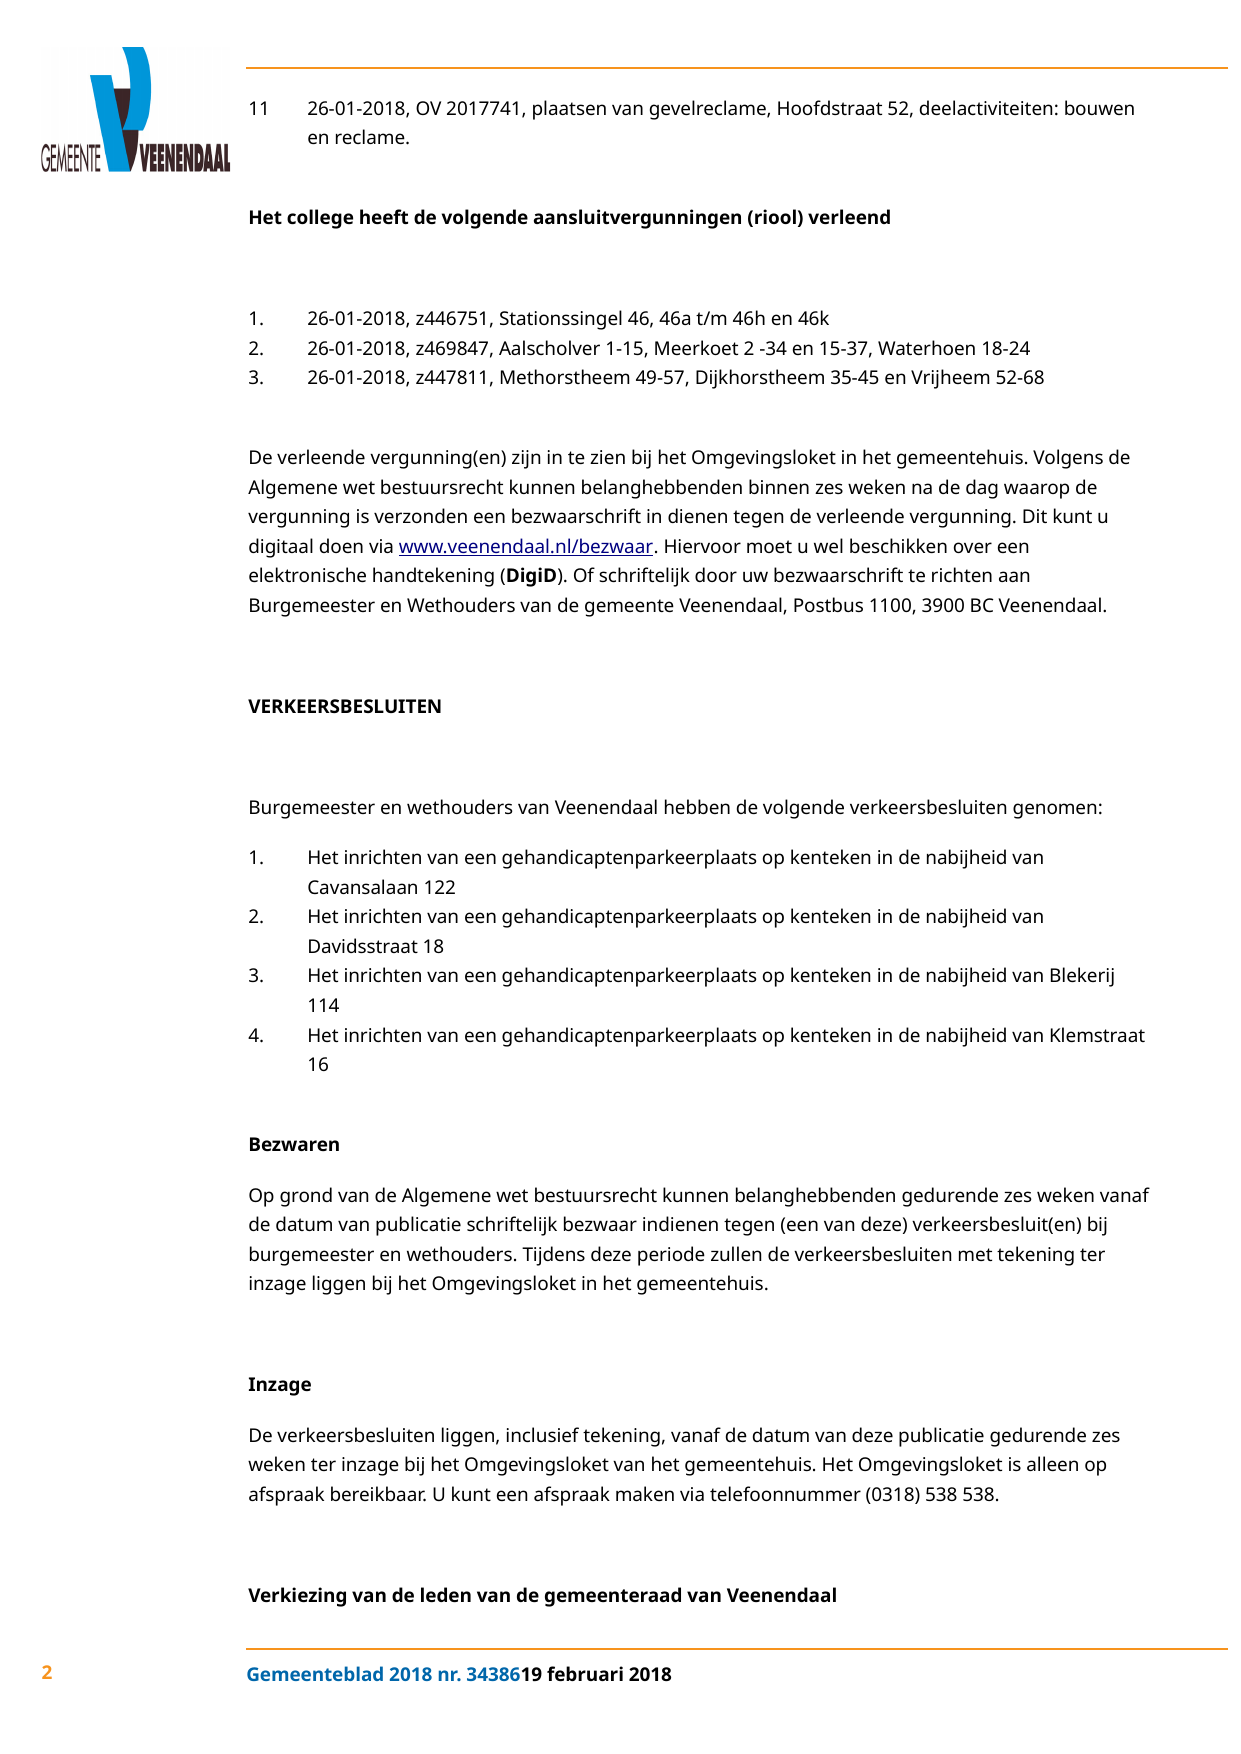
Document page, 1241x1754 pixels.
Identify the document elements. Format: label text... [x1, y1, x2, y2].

list Het inrichten van een gehandicaptenparkeerplaats op kenteken in de nabijheid van Davidsstraat 18 [248, 903, 1152, 959]
list 26-01-2018, z469847, Aalscholver 1-15, Meerkoet 2 -34 en 15-37, Waterhoen 18-24 [248, 335, 1152, 361]
list 26-01-2018, z447811, Methorstheem 49-57, Dijkhorstheem 35-45 en Vrijheem 52-68 [248, 364, 1152, 390]
text Het college heeft de volgende aansluitvergunningen (riool) verleend [248, 204, 1152, 230]
text Op grond van de Algemene wet bestuursrecht kunnen belanghebbenden gedurende zes weken vanaf de datum van publicatie schriftelijk bezwaar indienen tegen (een van deze) verkeersbesluit(en) bij burgemeester en wethouders. Tijdens deze periode zullen de verkeersbesluiten met tekening ter inzage liggen bij het Omgevingsloket in het gemeentehuis. [248, 1182, 1152, 1296]
text De verkeersbesluiten liggen, inclusief tekening, vanaf de datum van deze publicatie gedurende zes weken ter inzage bij het Omgevingsloket van het gemeentehuis. Het Omgevingsloket is alleen op afspraak bereikbaar. U kunt een afspraak maken via telefoonnummer (0318) 538 538. [248, 1422, 1152, 1507]
text Bezwaren [248, 1131, 1152, 1157]
text Inzage [248, 1371, 1152, 1397]
list Het inrichten van een gehandicaptenparkeerplaats op kenteken in de nabijheid van Blekerij 114 [248, 963, 1152, 1018]
text VERKEERSBESLUITEN [248, 693, 1152, 719]
picture [41, 47, 130, 172]
list Het inrichten van een gehandicaptenparkeerplaats op kenteken in de nabijheid van Cavansalaan 122 [248, 844, 1152, 900]
list 26-01-2018, z446751, Stationssingel 46, 46a t/m 46h en 46k [248, 305, 1152, 331]
list Het inrichten van een gehandicaptenparkeerplaats op kenteken in de nabijheid van Klemstraat 16 [248, 1022, 1152, 1077]
text De verleende vergunning(en) zijn in te zien bij het Omgevingsloket in het gemeentehuis. Volgens de Algemene wet bestuursrecht kunnen belanghebbenden binnen zes weken na de dag waarop de vergunning is verzonden een bezwaarschrift in dienen tegen de verleende vergunning. Dit kunt u digitaal doen via www.veenendaal.nl/bezwaar. Hiervoor moet u wel beschikken over een elektronische handtekening (DigiD). Of schriftelijk door uw bezwaarschrift te richten aan Burgemeester en Wethouders van de gemeente Veenendaal, Postbus 1100, 3900 BC Veenendaal. [248, 444, 1152, 618]
text Verkiezing van de leden van de gemeenteraad van Veenendaal [248, 1582, 1152, 1608]
text Burgemeester en wethouders van Veenendaal hebben de volgende verkeersbesluiten genomen: [248, 794, 1152, 820]
picture [123, 47, 231, 172]
list 26-01-2018, OV 2017741, plaatsen van gevelreclame, Hoofdstraat 52, deelactiviteiten: bouwen en reclame. [248, 95, 1152, 150]
